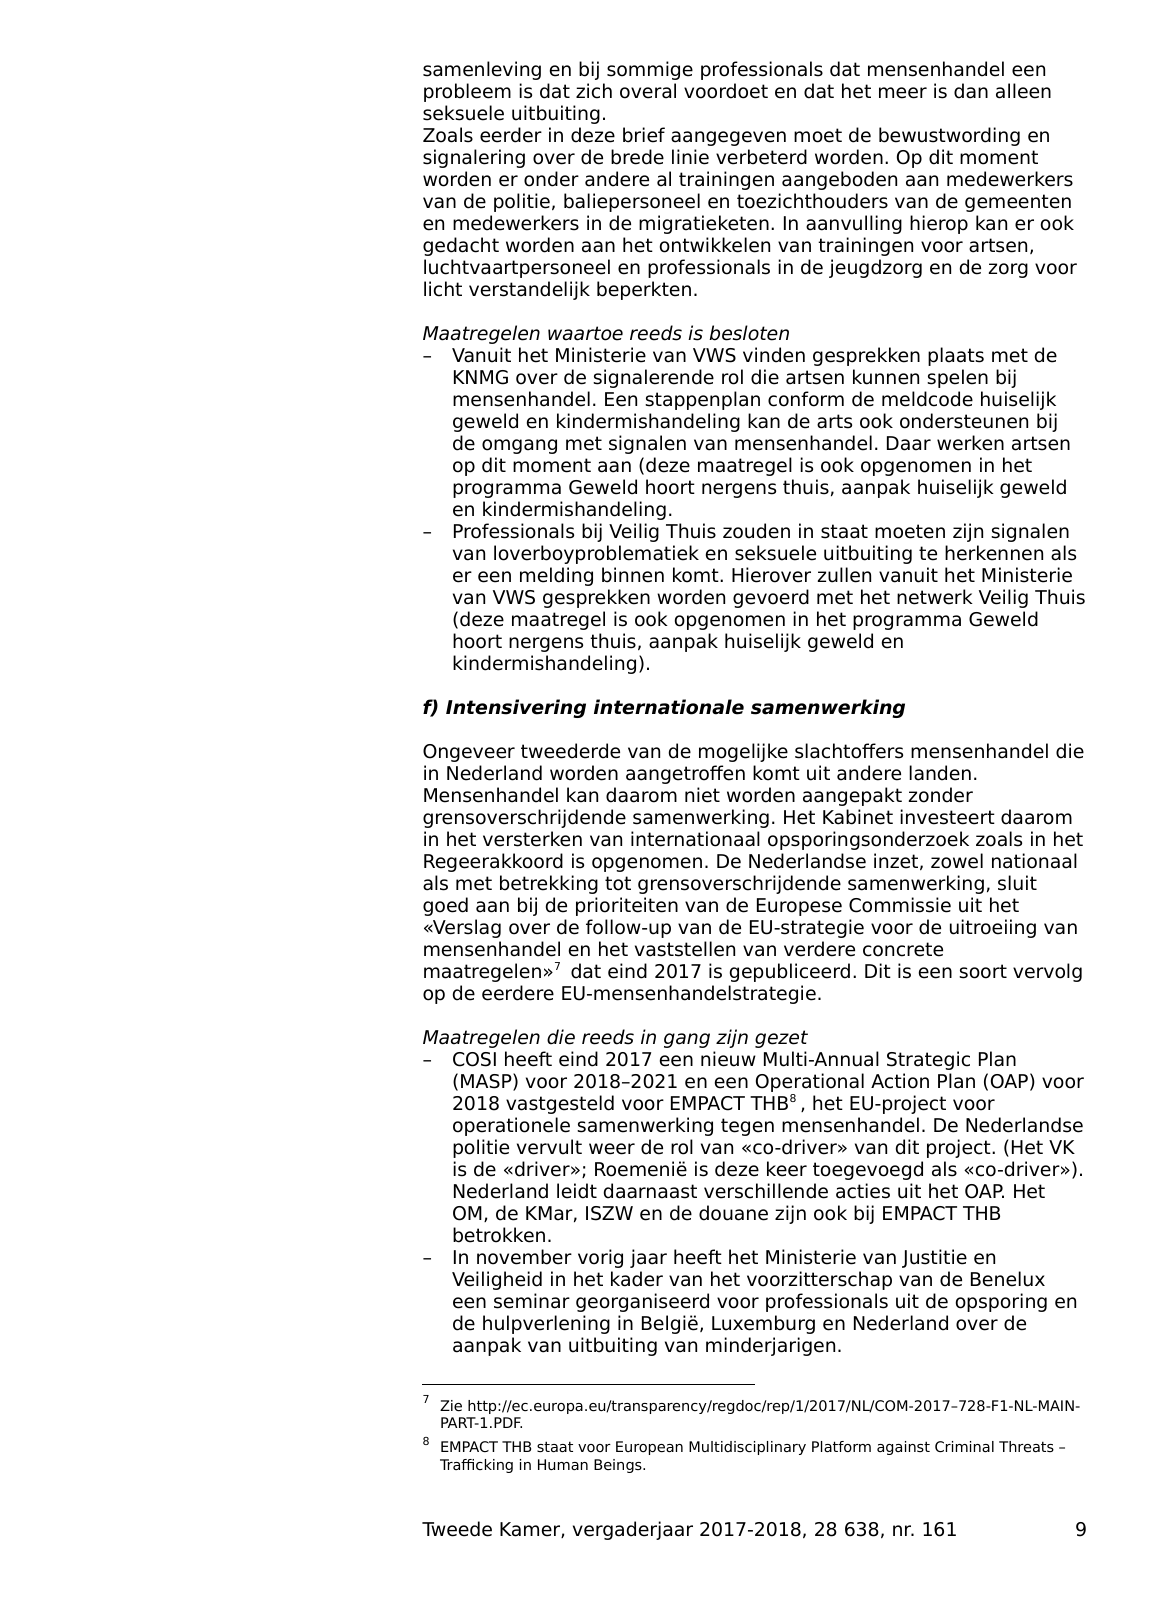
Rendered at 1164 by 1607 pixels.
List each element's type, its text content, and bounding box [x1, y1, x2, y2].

text Zoals eerder in deze brief aangegeven moet de bewustwording en signalering over de brede linie verbeterd worden. Op dit moment worden er onder andere al trainingen aangeboden aan medewerkers van de politie, baliepersoneel en toezichthouders van de gemeenten en medewerkers in de migratieketen. In aanvulling hierop kan er ook gedacht worden aan het ontwikkelen van trainingen voor artsen, luchtvaartpersoneel en professionals in de jeugdzorg en de zorg voor licht verstandelijk beperkten. [422, 125, 1087, 301]
text samenleving en bij sommige professionals dat mensenhandel een probleem is dat zich overal voordoet en dat het meer is dan alleen seksuele uitbuiting. [422, 59, 1087, 125]
text – Vanuit het Ministerie van VWS vinden gesprekken plaats met de KNMG over de signalerende rol die artsen kunnen spelen bij mensenhandel. Een stappenplan conform de meldcode huiselijk geweld en kindermishandeling kan de arts ook ondersteunen bij de omgang met signalen van mensenhandel. Daar werken artsen op dit moment aan (deze maatregel is ook opgenomen in het programma Geweld hoort nergens thuis, aanpak huiselijk geweld en kindermishandeling. [422, 345, 1087, 521]
text – COSI heeft eind 2017 een nieuw Multi-Annual Strategic Plan (MASP) voor 2018–2021 en een Operational Action Plan (OAP) voor 2018 vastgesteld voor EMPACT THB, het EU-project voor operationele samenwerking tegen mensenhandel. De Nederlandse politie vervult weer de rol van «co-driver» van dit project. (Het VK is de «driver»; Roemenië is deze keer toegevoegd als «co-driver»). Nederland leidt daarnaast verschillende acties uit het OAP. Het OM, de KMar, ISZW en de douane zijn ook bij EMPACT THB betrokken. [422, 1049, 1087, 1247]
text EMPACT THB staat voor European Multidisciplinary Platform against Criminal Threats – Trafficking in Human Beings. [422, 1435, 1087, 1474]
subtitle Maatregelen die reeds in gang zijn gezet [422, 1027, 1087, 1049]
text Ongeveer tweederde van de mogelijke slachtoffers mensenhandel die in Nederland worden aangetroffen komt uit andere landen. Mensenhandel kan daarom niet worden aangepakt zonder grensoverschrijdende samenwerking. Het Kabinet investeert daarom in het versterken van internationaal opsporingsonderzoek zoals in het Regeerakkoord is opgenomen. De Nederlandse inzet, zowel nationaal als met betrekking tot grensoverschrijdende samenwerking, sluit goed aan bij de prioriteiten van de Europese Commissie uit het «Verslag over de follow-up van de EU-strategie voor de uitroeiing van mensenhandel en het vaststellen van verdere concrete maatregelen» dat eind 2017 is gepubliceerd. Dit is een soort vervolg op de eerdere EU-mensenhandelstrategie. [422, 741, 1087, 1005]
subtitle Maatregelen waartoe reeds is besloten [422, 323, 1087, 345]
text Zie http://ec.europa.eu/transparency/regdoc/rep/1/2017/NL/COM-2017–728-F1-NL-MAIN-PART-1.PDF. [422, 1393, 1087, 1432]
text – Professionals bij Veilig Thuis zouden in staat moeten zijn signalen van loverboyproblematiek en seksuele uitbuiting te herkennen als er een melding binnen komt. Hierover zullen vanuit het Ministerie van VWS gesprekken worden gevoerd met het netwerk Veilig Thuis (deze maatregel is ook opgenomen in het programma Geweld hoort nergens thuis, aanpak huiselijk geweld en kindermishandeling). [422, 521, 1087, 675]
text – In november vorig jaar heeft het Ministerie van Justitie en Veiligheid in het kader van het voorzitterschap van de Benelux een seminar georganiseerd voor professionals uit de opsporing en de hulpverlening in België, Luxemburg en Nederland over de aanpak van uitbuiting van minderjarigen. [422, 1247, 1087, 1357]
subtitle f) Intensivering internationale samenwerking [422, 697, 1087, 719]
